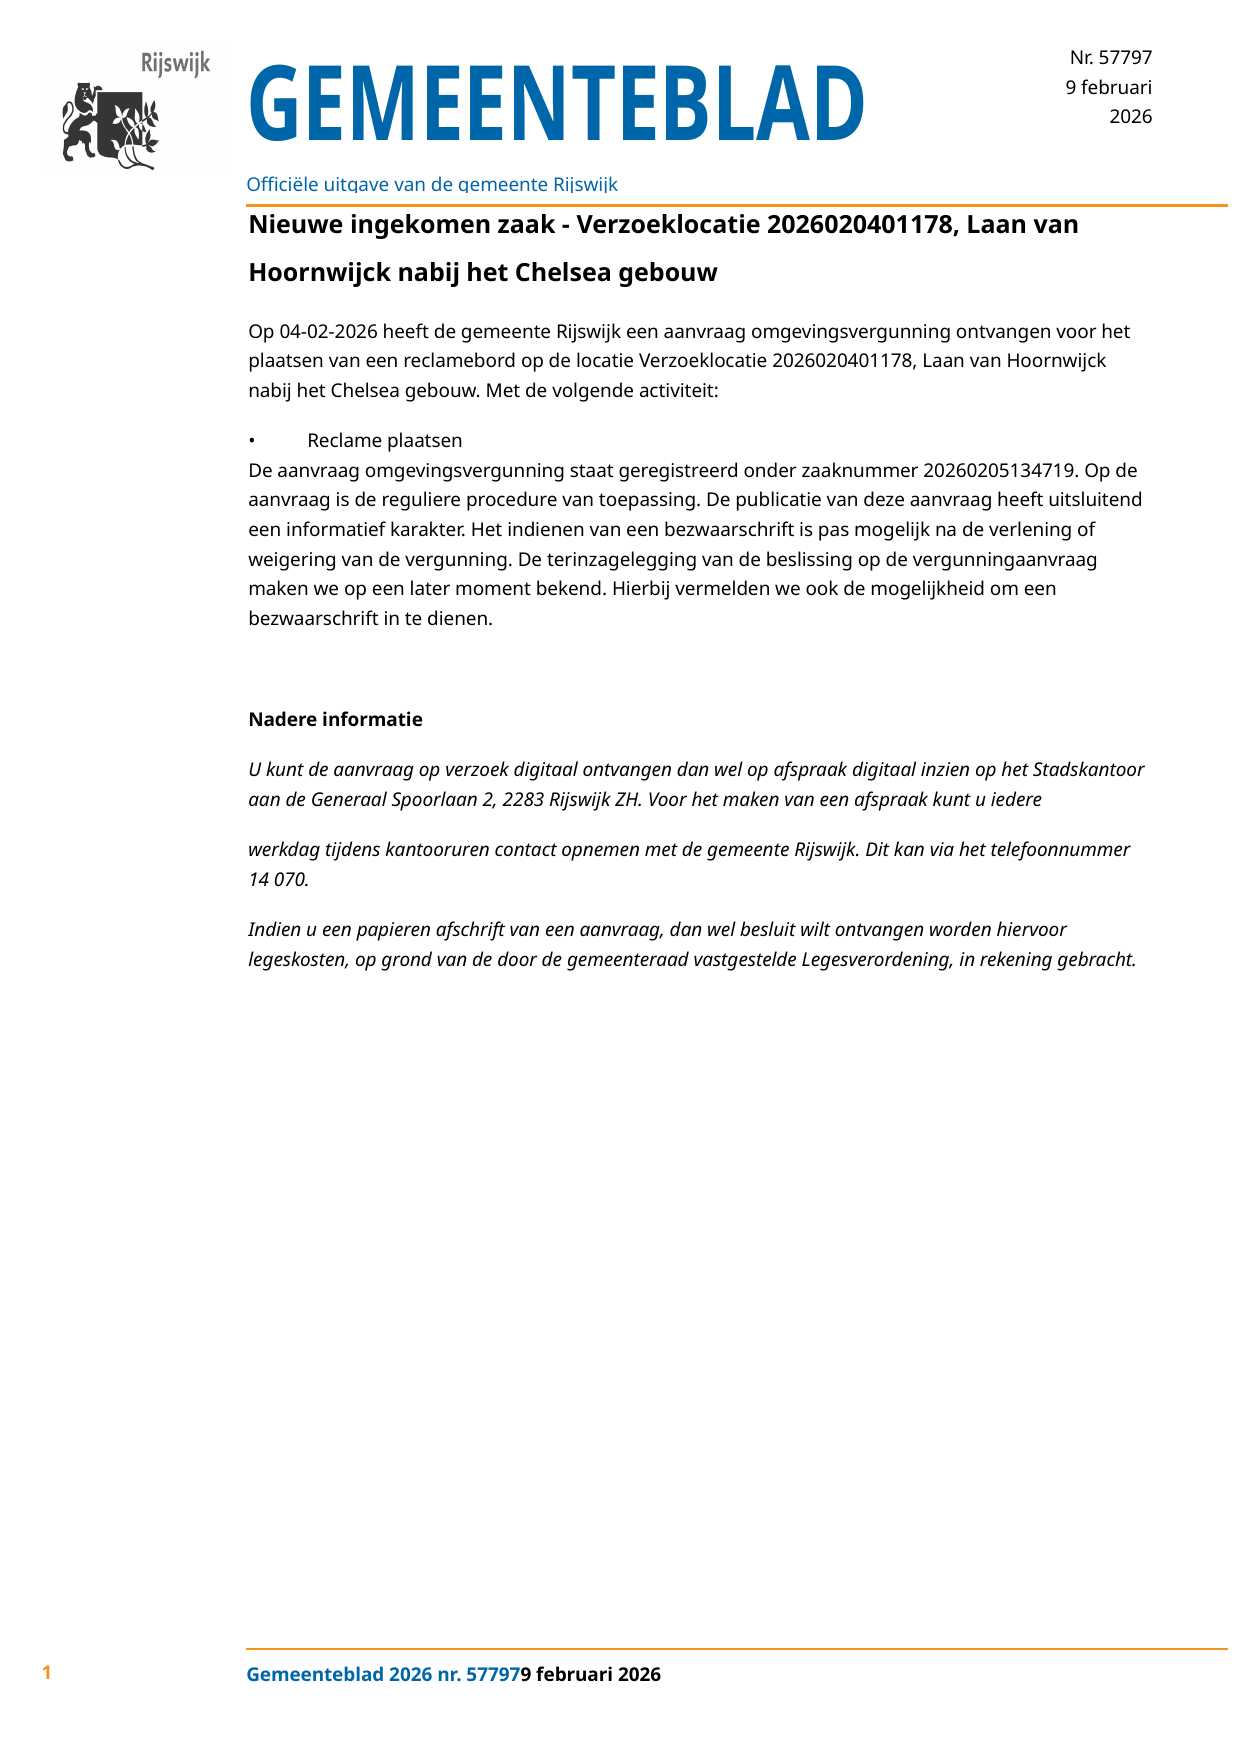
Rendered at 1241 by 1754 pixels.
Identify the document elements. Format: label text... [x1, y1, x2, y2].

picture [41, 47, 231, 172]
text De aanvraag omgevingsvergunning staat geregistreerd onder zaaknummer 20260205134719. Op de aanvraag is de reguliere procedure van toepassing. De publicatie van deze aanvraag heeft uitsluitend een informatief karakter. Het indienen van een bezwaarschrift is pas mogelijk na de verlening of weigering van de vergunning. De terinzagelegging van de beslissing op de vergunningaanvraag maken we op een later moment bekend. Hierbij vermelden we ook de mogelijkheid om een bezwaarschrift in te dienen. [248, 457, 1152, 631]
text U kunt de aanvraag op verzoek digitaal ontvangen dan wel op afspraak digitaal inzien op het Stadskantoor aan de Generaal Spoorlaan 2, 2283 Rijswijk ZH. Voor het maken van een afspraak kunt u iedere [248, 756, 1152, 812]
list Reclame plaatsen [248, 427, 1152, 453]
text werkdag tijdens kantooruren contact opnemen met de gemeente Rijswijk. Dit kan via het telefoonnummer 14 070. [248, 836, 1152, 892]
text Op 04-02-2026 heeft de gemeente Rijswijk een aanvraag omgevingsvergunning ontvangen voor het plaatsen van een reclamebord op de locatie Verzoeklocatie 2026020401178, Laan van Hoornwijck nabij het Chelsea gebouw. Met de volgende activiteit: [248, 318, 1152, 403]
text Nadere informatie [248, 706, 1152, 732]
text Indien u een papieren afschrift van een aanvraag, dan wel besluit wilt ontvangen worden hiervoor legeskosten, op grond van de door de gemeenteraad vastgestelde Legesverordening, in rekening gebracht. [248, 916, 1152, 972]
text Nieuwe ingekomen zaak - Verzoeklocatie 2026020401178, Laan van Hoornwijck nabij het Chelsea gebouw [248, 207, 1152, 288]
